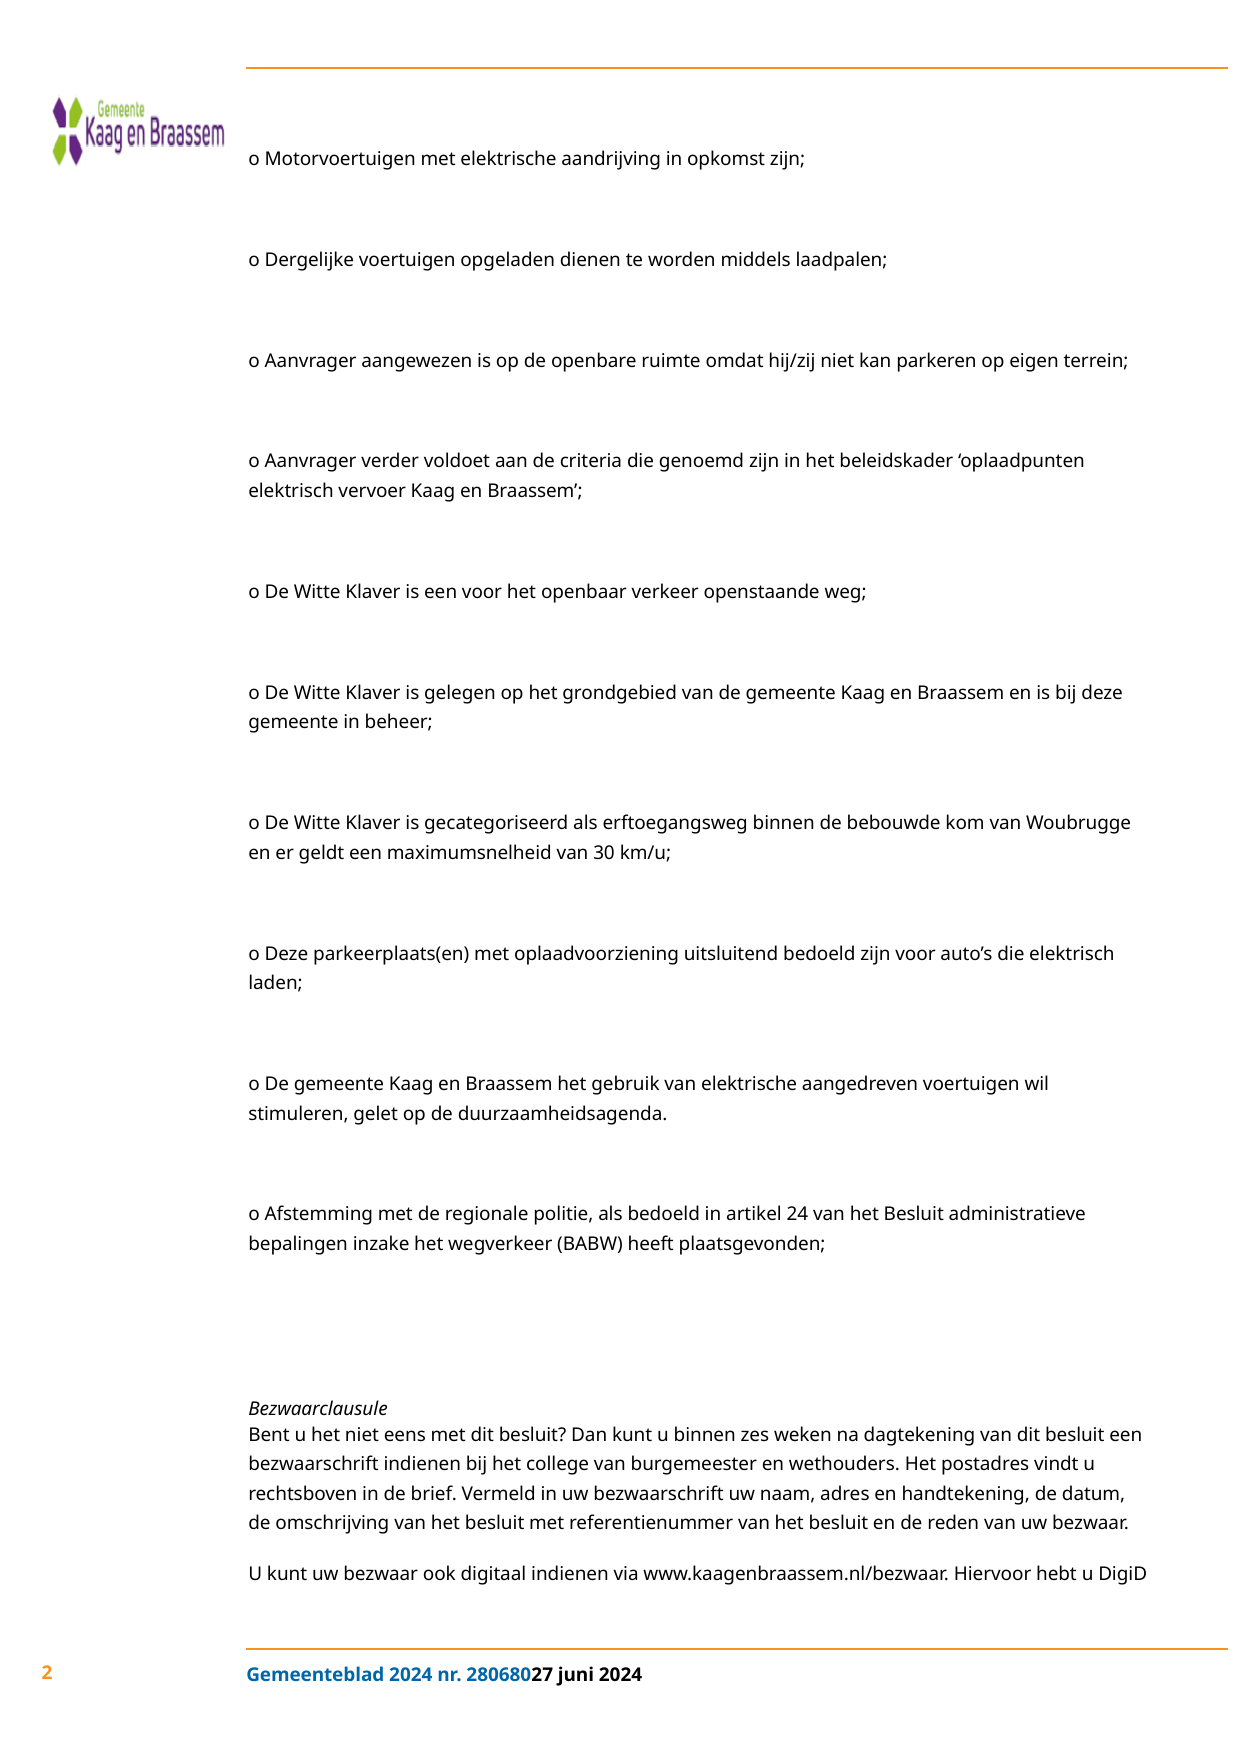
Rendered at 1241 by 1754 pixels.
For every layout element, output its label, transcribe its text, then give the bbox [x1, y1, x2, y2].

text o De Witte Klaver is gelegen op het grondgebied van de gemeente Kaag en Braassem en is bij deze gemeente in beheer; [248, 679, 1152, 734]
text Bezwaarclausule [248, 1395, 1152, 1421]
text Bent u het niet eens met dit besluit? Dan kunt u binnen zes weken na dagtekening van dit besluit een bezwaarschrift indienen bij het college van burgemeester en wethouders. Het postadres vindt u rechtsboven in de brief. Vermeld in uw bezwaarschrift uw naam, adres en handtekening, de datum, de omschrijving van het besluit met referentienummer van het besluit en de reden van uw bezwaar. [248, 1421, 1152, 1535]
text o Aanvrager verder voldoet aan de criteria die genoemd zijn in het beleidskader ‘oplaadpunten elektrisch vervoer Kaag en Braassem’; [248, 448, 1152, 503]
text U kunt uw bezwaar ook digitaal indienen via www.kaagenbraassem.nl/bezwaar. Hiervoor hebt u DigiD [248, 1560, 1152, 1586]
text o Aanvrager aangewezen is op de openbare ruimte omdat hij/zij niet kan parkeren op eigen terrein; [248, 347, 1152, 373]
text o De gemeente Kaag en Braassem het gebruik van elektrische aangedreven voertuigen wil stimuleren, gelet op de duurzaamheidsagenda. [248, 1070, 1152, 1126]
text o Motorvoertuigen met elektrische aandrijving in opkomst zijn; [248, 145, 1152, 171]
text o De Witte Klaver is een voor het openbaar verkeer openstaande weg; [248, 578, 1152, 604]
text o Deze parkeerplaats(en) met oplaadvoorziening uitsluitend bedoeld zijn voor auto’s die elektrisch laden; [248, 940, 1152, 995]
text o Afstemming met de regionale politie, als bedoeld in artikel 24 van het Besluit administratieve bepalingen inzake het wegverkeer (BABW) heeft plaatsgevonden; [248, 1201, 1152, 1256]
text o De Witte Klaver is gecategoriseerd als erftoegangsweg binnen de bebouwde kom van Woubrugge en er geldt een maximumsnelheid van 30 km/u; [248, 809, 1152, 865]
text o Dergelijke voertuigen opgeladen dienen te worden middels laadpalen; [248, 246, 1152, 272]
picture [41, 47, 231, 172]
